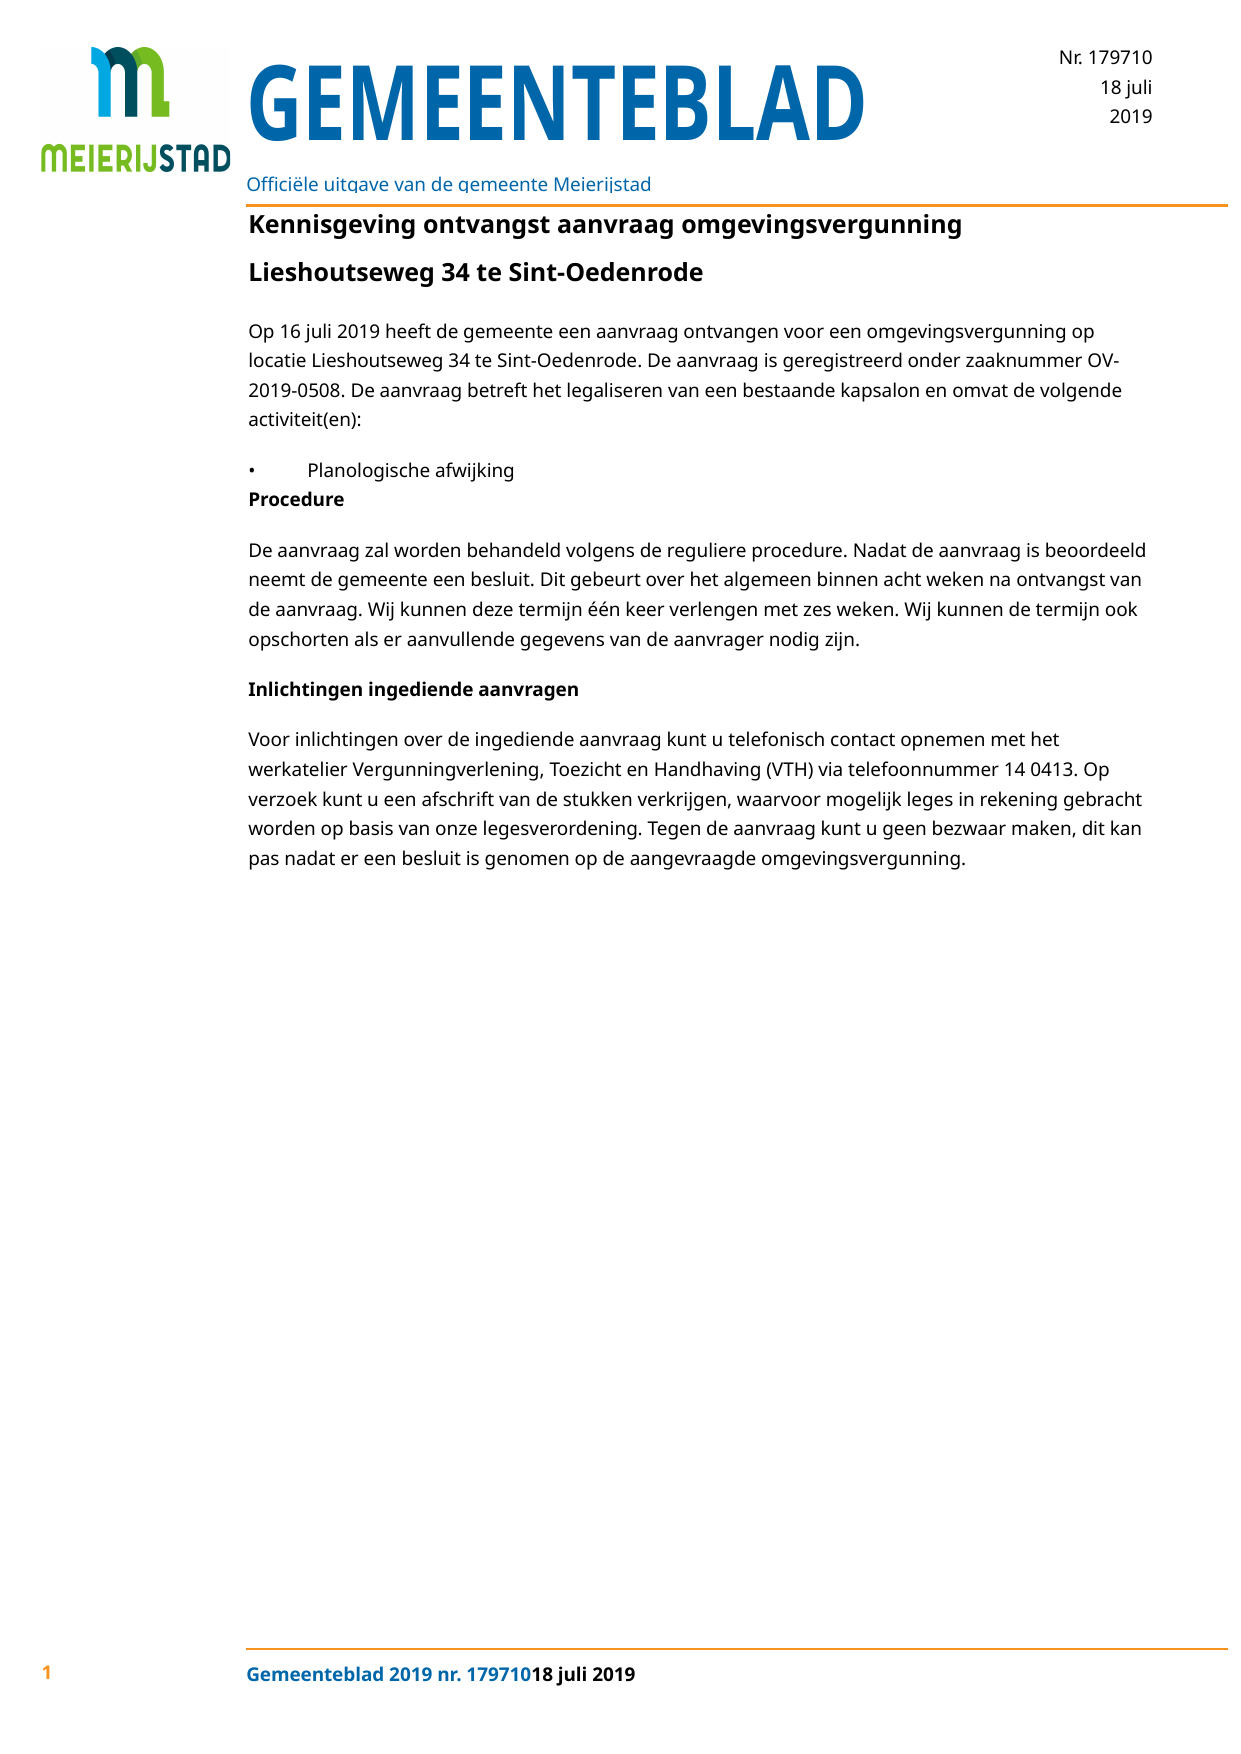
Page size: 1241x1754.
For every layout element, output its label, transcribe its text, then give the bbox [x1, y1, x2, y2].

text Voor inlichtingen over de ingediende aanvraag kunt u telefonisch contact opnemen met het werkatelier Vergunningverlening, Toezicht en Handhaving (VTH) via telefoonnummer 14 0413. Op verzoek kunt u een afschrift van de stukken verkrijgen, waarvoor mogelijk leges in rekening gebracht worden op basis van onze legesverordening. Tegen de aanvraag kunt u geen bezwaar maken, dit kan pas nadat er een besluit is genomen op de aangevraagde omgevingsvergunning. [248, 727, 1152, 871]
text De aanvraag zal worden behandeld volgens de reguliere procedure. Nadat de aanvraag is beoordeeld neemt de gemeente een besluit. Dit gebeurt over het algemeen binnen acht weken na ontvangst van de aanvraag. Wij kunnen deze termijn één keer verlengen met zes weken. Wij kunnen de termijn ook opschorten als er aanvullende gegevens van de aanvrager nodig zijn. [248, 537, 1152, 652]
text Procedure [248, 487, 1152, 512]
picture [41, 47, 231, 172]
list Planologische afwijking [248, 457, 1152, 483]
text Inlichtingen ingediende aanvragen [248, 676, 1152, 702]
text Kennisgeving ontvangst aanvraag omgevingsvergunning Lieshoutseweg 34 te Sint-Oedenrode [248, 207, 1152, 288]
text Op 16 juli 2019 heeft de gemeente een aanvraag ontvangen voor een omgevingsvergunning op locatie Lieshoutseweg 34 te Sint-Oedenrode. De aanvraag is geregistreerd onder zaaknummer OV-2019-0508. De aanvraag betreft het legaliseren van een bestaande kapsalon en omvat de volgende activiteit(en): [248, 318, 1152, 432]
